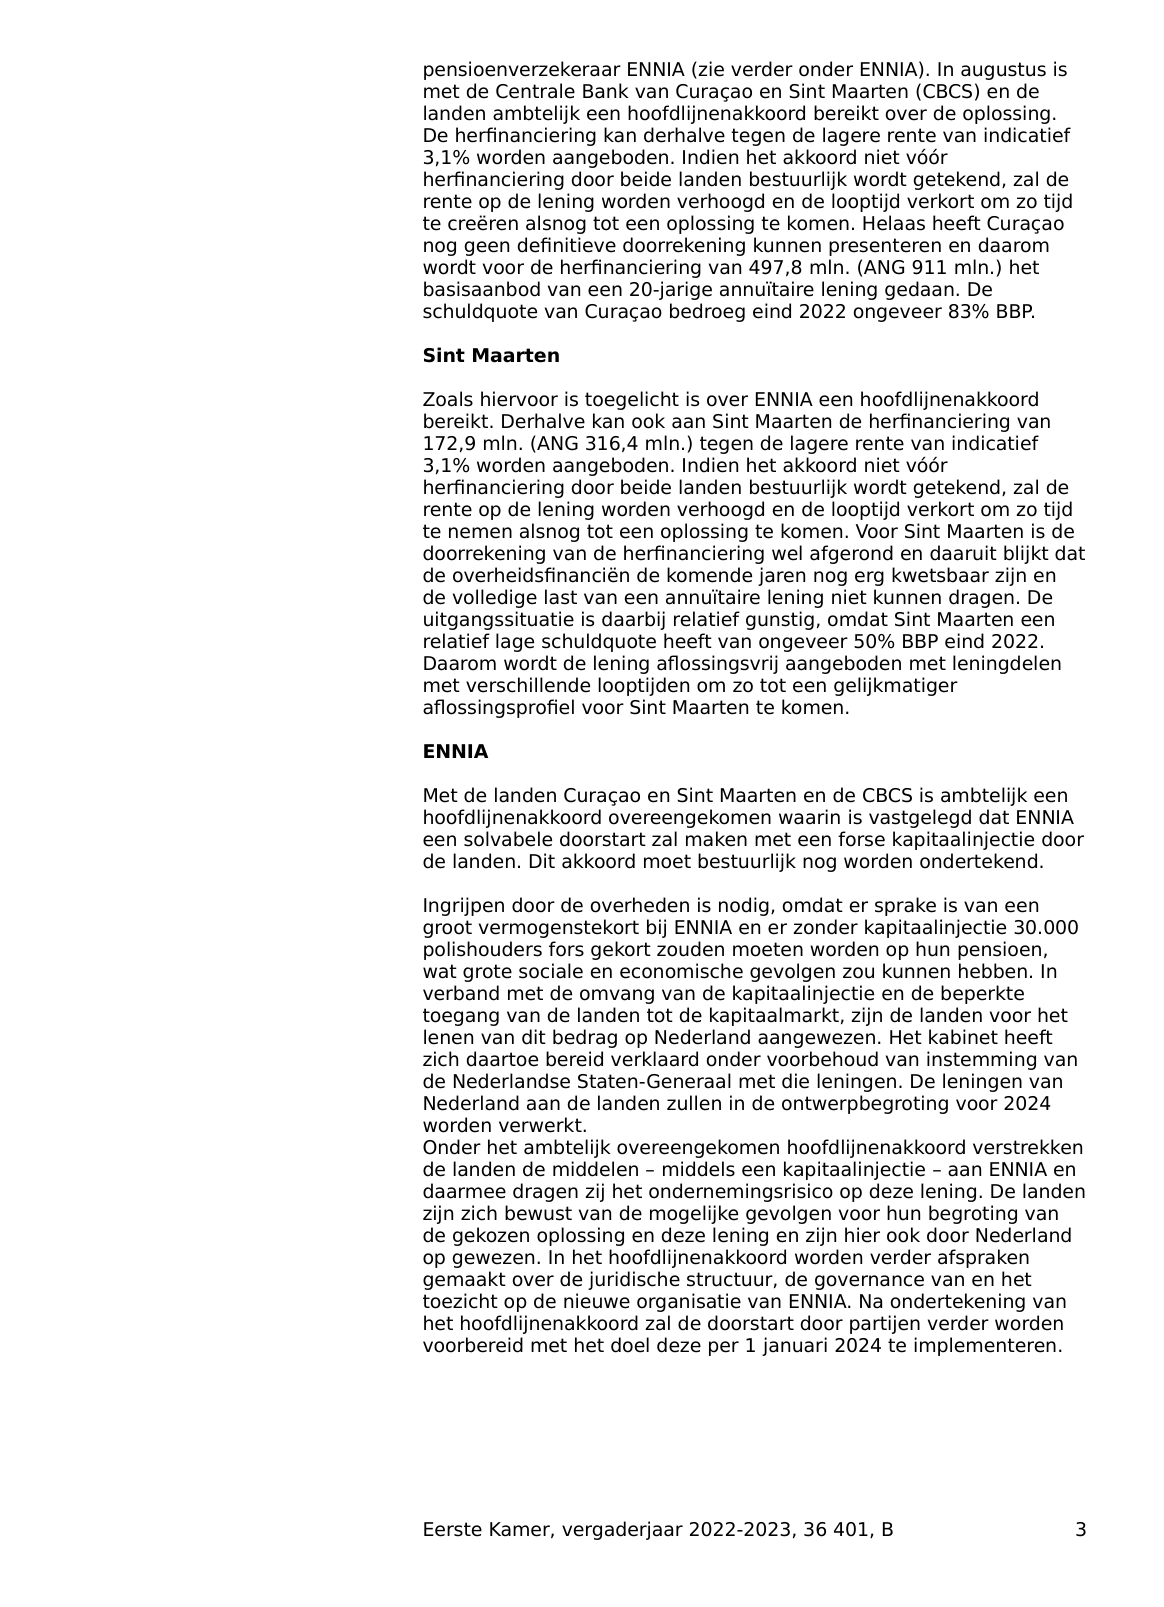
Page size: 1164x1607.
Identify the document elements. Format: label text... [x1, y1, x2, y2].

text Met de landen Curaçao en Sint Maarten en de CBCS is ambtelijk een hoofdlijnenakkoord overeengekomen waarin is vastgelegd dat ENNIA een solvabele doorstart zal maken met een forse kapitaalinjectie door de landen. Dit akkoord moet bestuurlijk nog worden ondertekend. [422, 785, 1087, 873]
text pensioenverzekeraar ENNIA (zie verder onder ENNIA). In augustus is met de Centrale Bank van Curaçao en Sint Maarten (CBCS) en de landen ambtelijk een hoofdlijnenakkoord bereikt over de oplossing. De herfinanciering kan derhalve tegen de lagere rente van indicatief 3,1% worden aangeboden. Indien het akkoord niet vóór herfinanciering door beide landen bestuurlijk wordt getekend, zal de rente op de lening worden verhoogd en de looptijd verkort om zo tijd te creëren alsnog tot een oplossing te komen. Helaas heeft Curaçao nog geen definitieve doorrekening kunnen presenteren en daarom wordt voor de herfinanciering van 497,8 mln. (ANG 911 mln.) het basisaanbod van een 20-jarige annuïtaire lening gedaan. De schuldquote van Curaçao bedroeg eind 2022 ongeveer 83% BBP. [422, 59, 1087, 323]
text Zoals hiervoor is toegelicht is over ENNIA een hoofdlijnenakkoord bereikt. Derhalve kan ook aan Sint Maarten de herfinanciering van 172,9 mln. (ANG 316,4 mln.) tegen de lagere rente van indicatief 3,1% worden aangeboden. Indien het akkoord niet vóór herfinanciering door beide landen bestuurlijk wordt getekend, zal de rente op de lening worden verhoogd en de looptijd verkort om zo tijd te nemen alsnog tot een oplossing te komen. Voor Sint Maarten is de doorrekening van de herfinanciering wel afgerond en daaruit blijkt dat de overheidsfinanciën de komende jaren nog erg kwetsbaar zijn en de volledige last van een annuïtaire lening niet kunnen dragen. De uitgangssituatie is daarbij relatief gunstig, omdat Sint Maarten een relatief lage schuldquote heeft van ongeveer 50% BBP eind 2022. Daarom wordt de lening aflossingsvrij aangeboden met leningdelen met verschillende looptijden om zo tot een gelijkmatiger aflossingsprofiel voor Sint Maarten te komen. [422, 389, 1087, 719]
text Onder het ambtelijk overeengekomen hoofdlijnenakkoord verstrekken de landen de middelen – middels een kapitaalinjectie – aan ENNIA en daarmee dragen zij het ondernemingsrisico op deze lening. De landen zijn zich bewust van de mogelijke gevolgen voor hun begroting van de gekozen oplossing en deze lening en zijn hier ook door Nederland op gewezen. In het hoofdlijnenakkoord worden verder afspraken gemaakt over de juridische structuur, de governance van en het toezicht op de nieuwe organisatie van ENNIA. Na ondertekening van het hoofdlijnenakkoord zal de doorstart door partijen verder worden voorbereid met het doel deze per 1 januari 2024 te implementeren. [422, 1137, 1087, 1357]
subtitle ENNIA [422, 741, 1087, 763]
subtitle Sint Maarten [422, 345, 1087, 367]
text Ingrijpen door de overheden is nodig, omdat er sprake is van een groot vermogenstekort bij ENNIA en er zonder kapitaalinjectie 30.000 polishouders fors gekort zouden moeten worden op hun pensioen, wat grote sociale en economische gevolgen zou kunnen hebben. In verband met de omvang van de kapitaalinjectie en de beperkte toegang van de landen tot de kapitaalmarkt, zijn de landen voor het lenen van dit bedrag op Nederland aangewezen. Het kabinet heeft zich daartoe bereid verklaard onder voorbehoud van instemming van de Nederlandse Staten-Generaal met die leningen. De leningen van Nederland aan de landen zullen in de ontwerpbegroting voor 2024 worden verwerkt. [422, 895, 1087, 1137]
